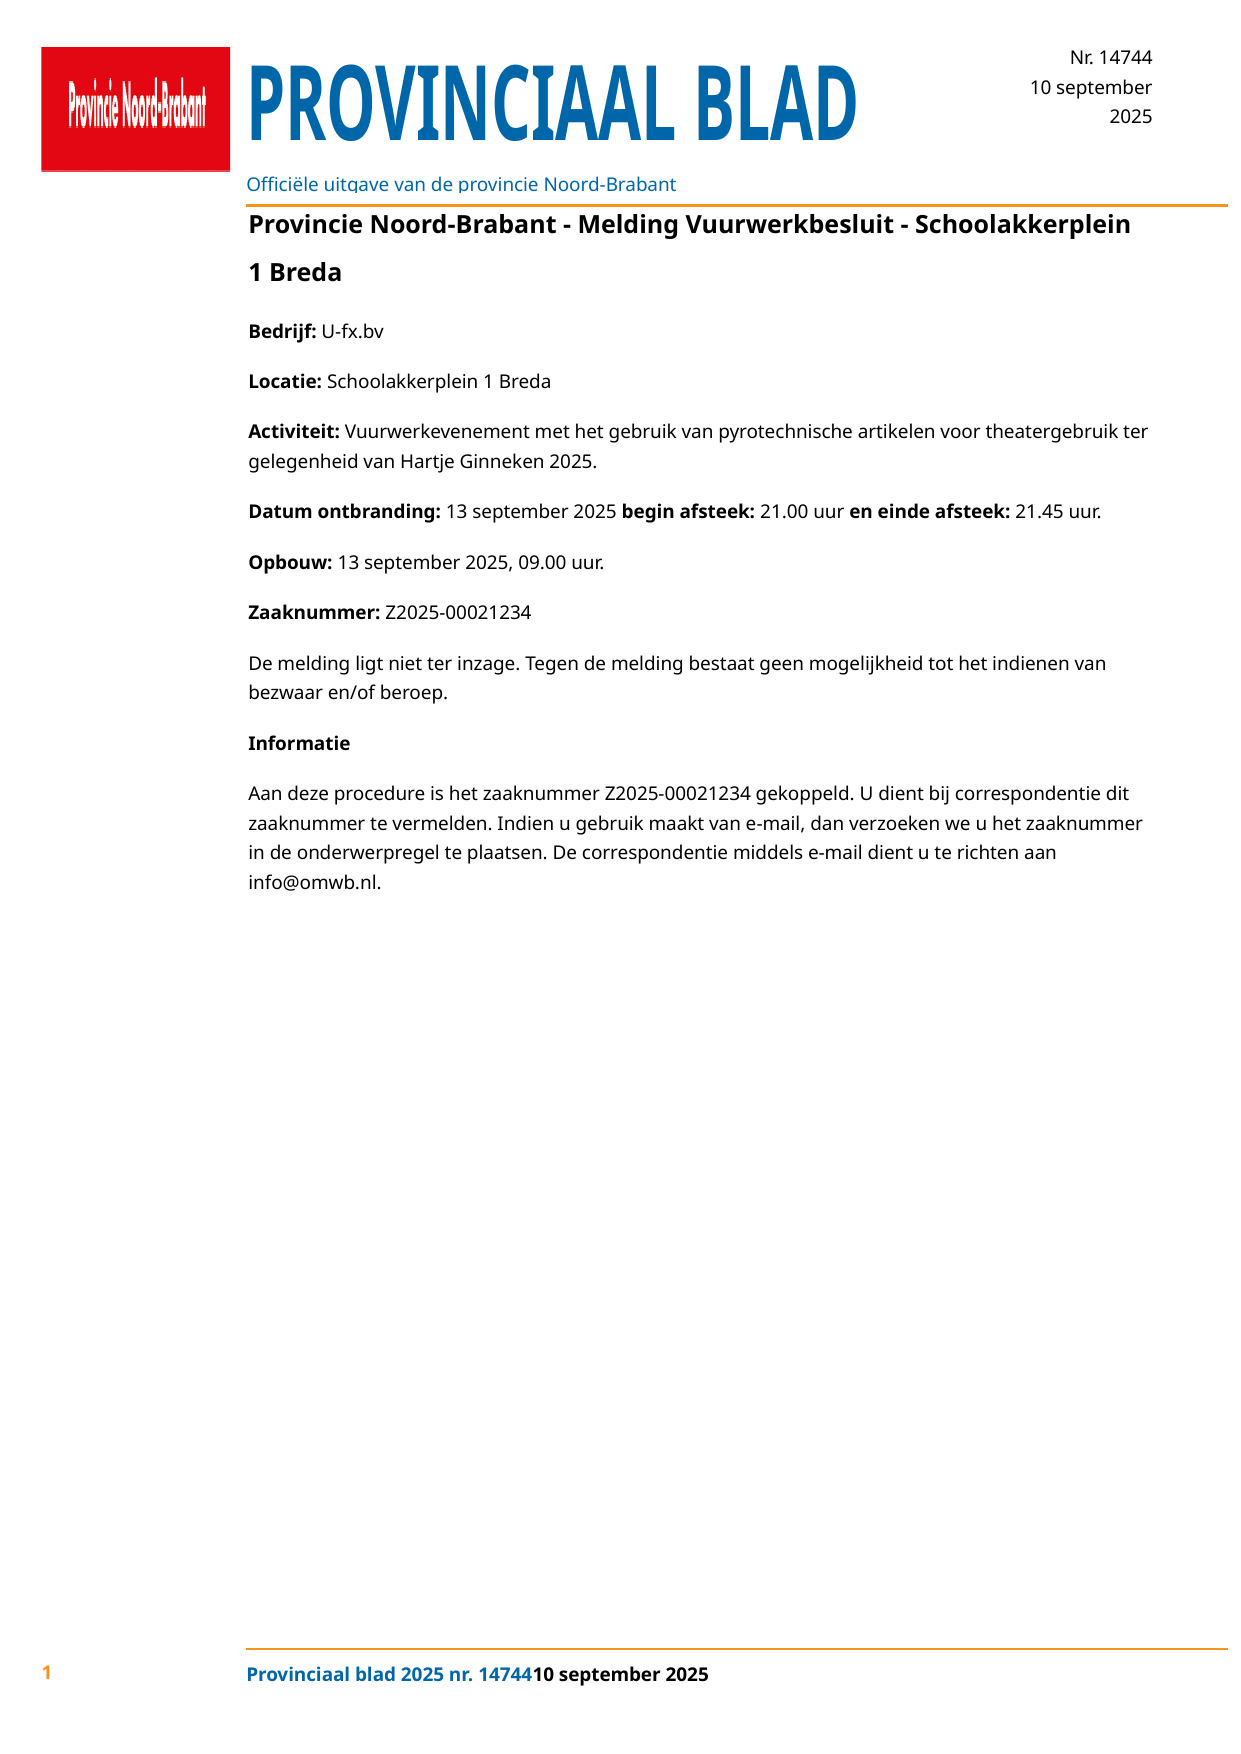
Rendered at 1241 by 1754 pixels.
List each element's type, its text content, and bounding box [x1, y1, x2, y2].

text Aan deze procedure is het zaaknummer Z2025-00021234 gekoppeld. U dient bij correspondentie dit zaaknummer te vermelden. Indien u gebruik maakt van e-mail, dan verzoeken we u het zaaknummer in de onderwerpregel te plaatsen. De correspondentie middels e-mail dient u te richten aan info@omwb.nl. [248, 780, 1152, 895]
text Informatie [248, 730, 1152, 756]
picture [41, 47, 231, 172]
text Activiteit: Vuurwerkevenement met het gebruik van pyrotechnische artikelen voor theatergebruik ter gelegenheid van Hartje Ginneken 2025. [248, 419, 1152, 474]
text Provincie Noord-Brabant - Melding Vuurwerkbesluit - Schoolakkerplein 1 Breda [248, 207, 1152, 288]
text Opbouw: 13 september 2025, 09.00 uur. [248, 549, 1152, 575]
text Datum ontbranding: 13 september 2025 begin afsteek: 21.00 uur en einde afsteek: 21.45 uur. [248, 499, 1152, 524]
text Zaaknummer: Z2025-00021234 [248, 599, 1152, 625]
text De melding ligt niet ter inzage. Tegen de melding bestaat geen mogelijkheid tot het indienen van bezwaar en/of beroep. [248, 650, 1152, 705]
text Bedrijf: U-fx.bv [248, 318, 1152, 344]
text Locatie: Schoolakkerplein 1 Breda [248, 368, 1152, 394]
